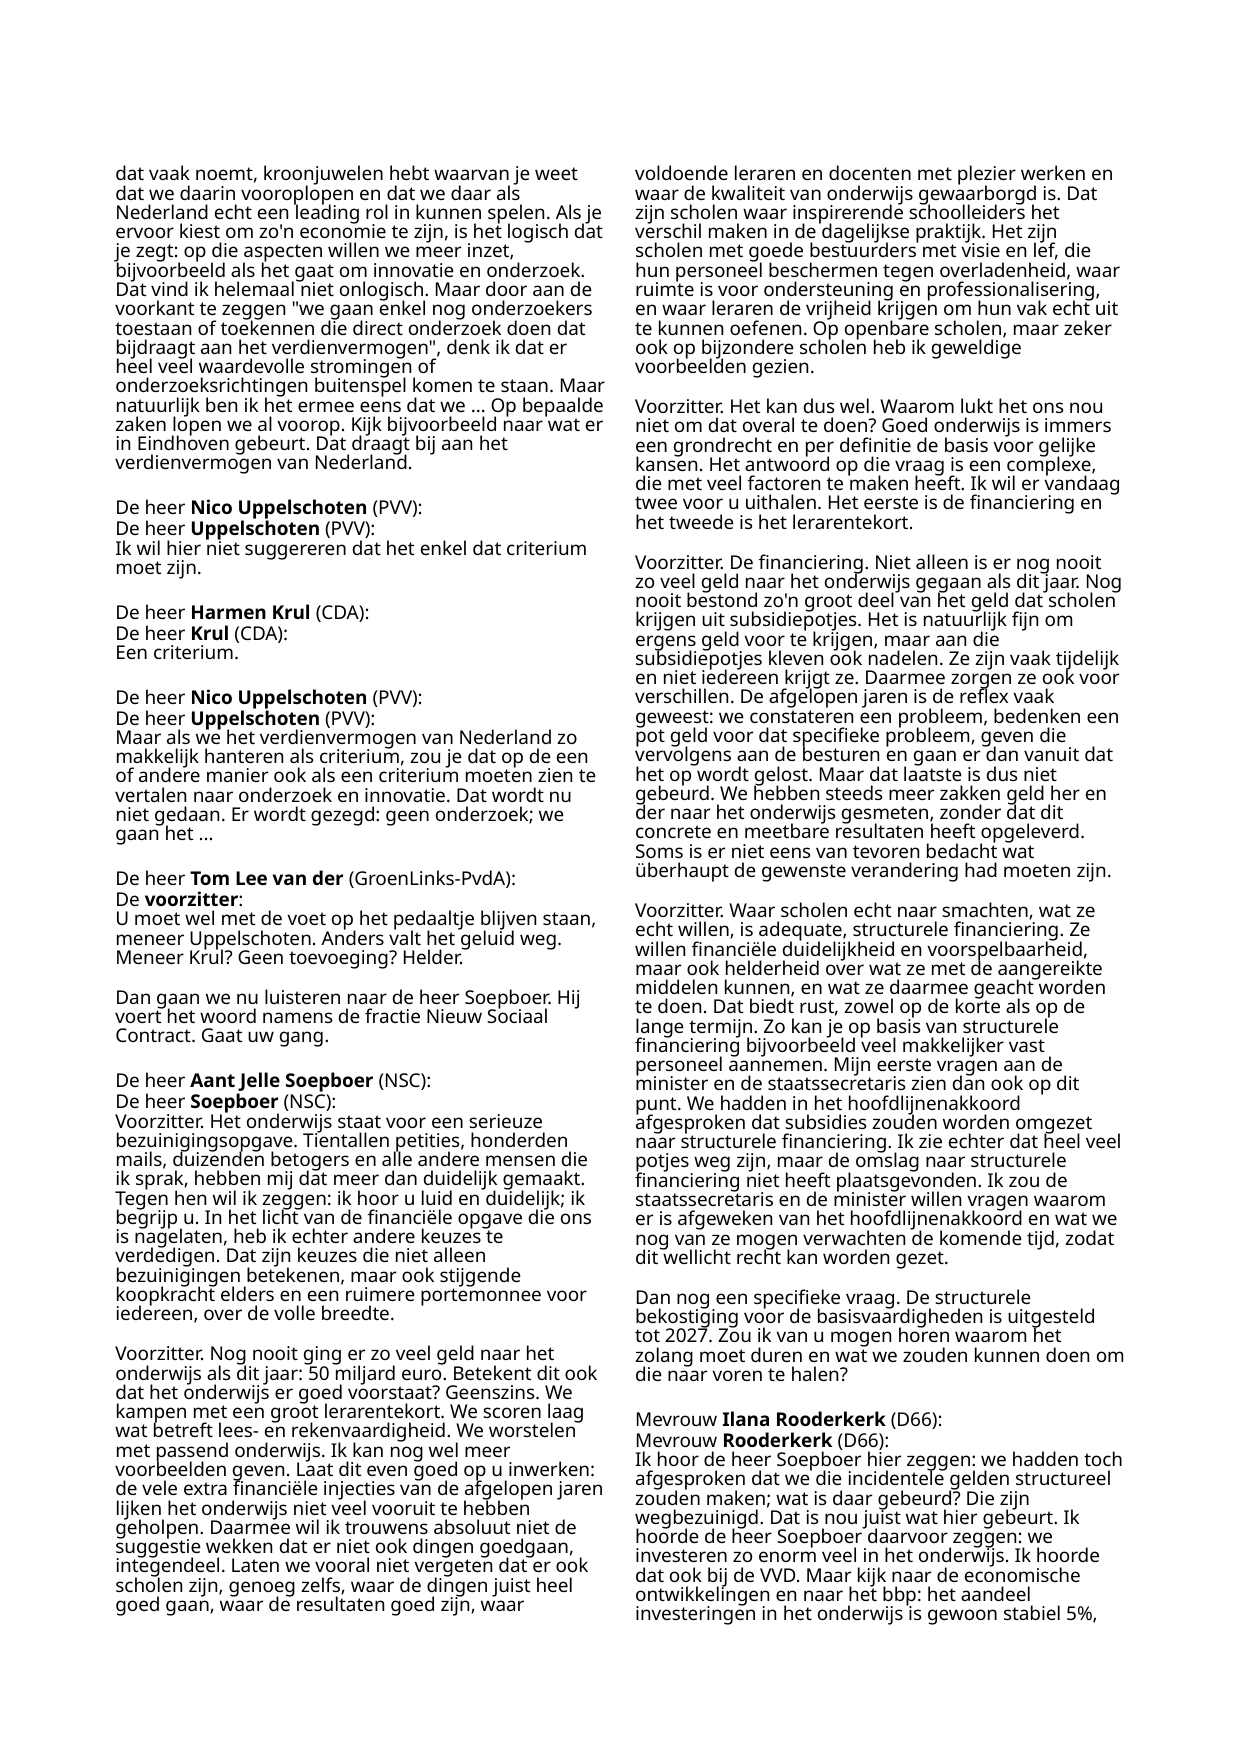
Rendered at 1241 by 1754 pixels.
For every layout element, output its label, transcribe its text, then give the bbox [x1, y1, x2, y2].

text Voorzitter. Nog nooit ging er zo veel geld naar het onderwijs als dit jaar: 50 miljard euro. Betekent dit ook dat het onderwijs er goed voorstaat? Geenszins. We kampen met een groot lerarentekort. We scoren laag wat betreft lees- en rekenvaardigheid. We worstelen met passend onderwijs. Ik kan nog wel meer voorbeelden geven. Laat dit even goed op u inwerken: de vele extra financiële injecties van de afgelopen jaren lijken het onderwijs niet veel vooruit te hebben geholpen. Daarmee wil ik trouwens absoluut niet de suggestie wekken dat er niet ook dingen goedgaan, integendeel. Laten we vooral niet vergeten dat er ook scholen zijn, genoeg zelfs, waar de dingen juist heel goed gaan, waar de resultaten goed zijn, waar [115, 1345, 605, 1615]
text Maar als we het verdienvermogen van Nederland zo makkelijk hanteren als criterium, zou je dat op de een of andere manier ook als een criterium moeten zien te vertalen naar onderzoek en innovatie. Dat wordt nu niet gedaan. Er wordt gezegd: geen onderzoek; we gaan het … [115, 729, 605, 844]
text De heer Uppelschoten (PVV): [115, 710, 605, 729]
text De heer Harmen Krul (CDA): [115, 599, 605, 624]
text Dan nog een specifieke vraag. De structurele bekostiging voor de basisvaardigheden is uitgesteld tot 2027. Zou ik van u mogen horen waarom het zolang moet duren en wat we zouden kunnen doen om die naar voren te halen? [635, 1289, 1125, 1385]
text Ik wil hier niet suggereren dat het enkel dat criterium moet zijn. [115, 539, 605, 578]
text Voorzitter. Het onderwijs staat voor een serieuze bezuinigingsopgave. Tientallen petities, honderden mails, duizenden betogers en alle andere mensen die ik sprak, hebben mij dat meer dan duidelijk gemaakt. Tegen hen wil ik zeggen: ik hoor u luid en duidelijk; ik begrijp u. In het licht van de financiële opgave die ons is nagelaten, heb ik echter andere keuzes te verdedigen. Dat zijn keuzes die niet alleen bezuinigingen betekenen, maar ook stijgende koopkracht elders en een ruimere portemonnee voor iedereen, over de volle breedte. [115, 1113, 605, 1324]
text dat vaak noemt, kroonjuwelen hebt waarvan je weet dat we daarin vooroplopen en dat we daar als Nederland echt een leading rol in kunnen spelen. Als je ervoor kiest om zo'n economie te zijn, is het logisch dat je zegt: op die aspecten willen we meer inzet, bijvoorbeeld als het gaat om innovatie en onderzoek. Dat vind ik helemaal niet onlogisch. Maar door aan de voorkant te zeggen "we gaan enkel nog onderzoekers toestaan of toekennen die direct onderzoek doen dat bijdraagt aan het verdienvermogen", denk ik dat er heel veel waardevolle stromingen of onderzoeksrichtingen buitenspel komen te staan. Maar natuurlijk ben ik het ermee eens dat we … Op bepaalde zaken lopen we al voorop. Kijk bijvoorbeeld naar wat er in Eindhoven gebeurt. Dat draagt bij aan het verdienvermogen van Nederland. [115, 165, 605, 474]
text De heer Tom Lee van der (GroenLinks-PvdA): [115, 865, 605, 891]
text Een criterium. [115, 644, 605, 663]
text voldoende leraren en docenten met plezier werken en waar de kwaliteit van onderwijs gewaarborgd is. Dat zijn scholen waar inspirerende schoolleiders het verschil maken in de dagelijkse praktijk. Het zijn scholen met goede bestuurders met visie en lef, die hun personeel beschermen tegen overladenheid, waar ruimte is voor ondersteuning en professionalisering, en waar leraren de vrijheid krijgen om hun vak echt uit te kunnen oefenen. Op openbare scholen, maar zeker ook op bijzondere scholen heb ik geweldige voorbeelden gezien. [635, 165, 1125, 377]
text Mevrouw Rooderkerk (D66): [635, 1432, 1125, 1451]
text De heer Nico Uppelschoten (PVV): [115, 494, 605, 520]
text Voorzitter. De financiering. Niet alleen is er nog nooit zo veel geld naar het onderwijs gegaan als dit jaar. Nog nooit bestond zo'n groot deel van het geld dat scholen krijgen uit subsidiepotjes. Het is natuurlijk fijn om ergens geld voor te krijgen, maar aan die subsidiepotjes kleven ook nadelen. Ze zijn vaak tijdelijk en niet iedereen krijgt ze. Daarmee zorgen ze ook voor verschillen. De afgelopen jaren is de reflex vaak geweest: we constateren een probleem, bedenken een pot geld voor dat specifieke probleem, geven die vervolgens aan de besturen en gaan er dan vanuit dat het op wordt gelost. Maar dat laatste is dus niet gebeurd. We hebben steeds meer zakken geld her en der naar het onderwijs gesmeten, zonder dat dit concrete en meetbare resultaten heeft opgeleverd. Soms is er niet eens van tevoren bedacht wat überhaupt de gewenste verandering had moeten zijn. [635, 554, 1125, 881]
text Voorzitter. Waar scholen echt naar smachten, wat ze echt willen, is adequate, structurele financiering. Ze willen financiële duidelijkheid en voorspelbaarheid, maar ook helderheid over wat ze met de aangereikte middelen kunnen, en wat ze daarmee geacht worden te doen. Dat biedt rust, zowel op de korte als op de lange termijn. Zo kan je op basis van structurele financiering bijvoorbeeld veel makkelijker vast personeel aannemen. Mijn eerste vragen aan de minister en de staatssecretaris zien dan ook op dit punt. We hadden in het hoofdlijnenakkoord afgesproken dat subsidies zouden worden omgezet naar structurele financiering. Ik zie echter dat heel veel potjes weg zijn, maar de omslag naar structurele financiering niet heeft plaatsgevonden. Ik zou de staatssecretaris en de minister willen vragen waarom er is afgeweken van het hoofdlijnenakkoord en wat we nog van ze mogen verwachten de komende tijd, zodat dit wellicht recht kan worden gezet. [635, 902, 1125, 1268]
text De voorzitter: [115, 891, 605, 910]
text Voorzitter. Het kan dus wel. Waarom lukt het ons nou niet om dat overal te doen? Goed onderwijs is immers een grondrecht en per definitie de basis voor gelijke kansen. Het antwoord op die vraag is een complexe, die met veel factoren te maken heeft. Ik wil er vandaag twee voor u uithalen. Het eerste is de financiering en het tweede is het lerarentekort. [635, 398, 1125, 533]
text Dan gaan we nu luisteren naar de heer Soepboer. Hij voert het woord namens de fractie Nieuw Sociaal Contract. Gaat uw gang. [115, 989, 605, 1047]
text U moet wel met de voet op het pedaaltje blijven staan, meneer Uppelschoten. Anders valt het geluid weg. Meneer Krul? Geen toevoeging? Helder. [115, 910, 605, 968]
text De heer Soepboer (NSC): [115, 1093, 605, 1113]
text De heer Krul (CDA): [115, 624, 605, 644]
text Ik hoor de heer Soepboer hier zeggen: we hadden toch afgesproken dat we die incidentele gelden structureel zouden maken; wat is daar gebeurd? Die zijn wegbezuinigd. Dat is nou juist wat hier gebeurt. Ik hoorde de heer Soepboer daarvoor zeggen: we investeren zo enorm veel in het onderwijs. Ik hoorde dat ook bij de VVD. Maar kijk naar de economische ontwikkelingen en naar het bbp: het aandeel investeringen in het onderwijs is gewoon stabiel 5%, [635, 1451, 1125, 1624]
text De heer Nico Uppelschoten (PVV): [115, 684, 605, 710]
text De heer Uppelschoten (PVV): [115, 520, 605, 539]
text De heer Aant Jelle Soepboer (NSC): [115, 1068, 605, 1093]
text Mevrouw Ilana Rooderkerk (D66): [635, 1406, 1125, 1432]
